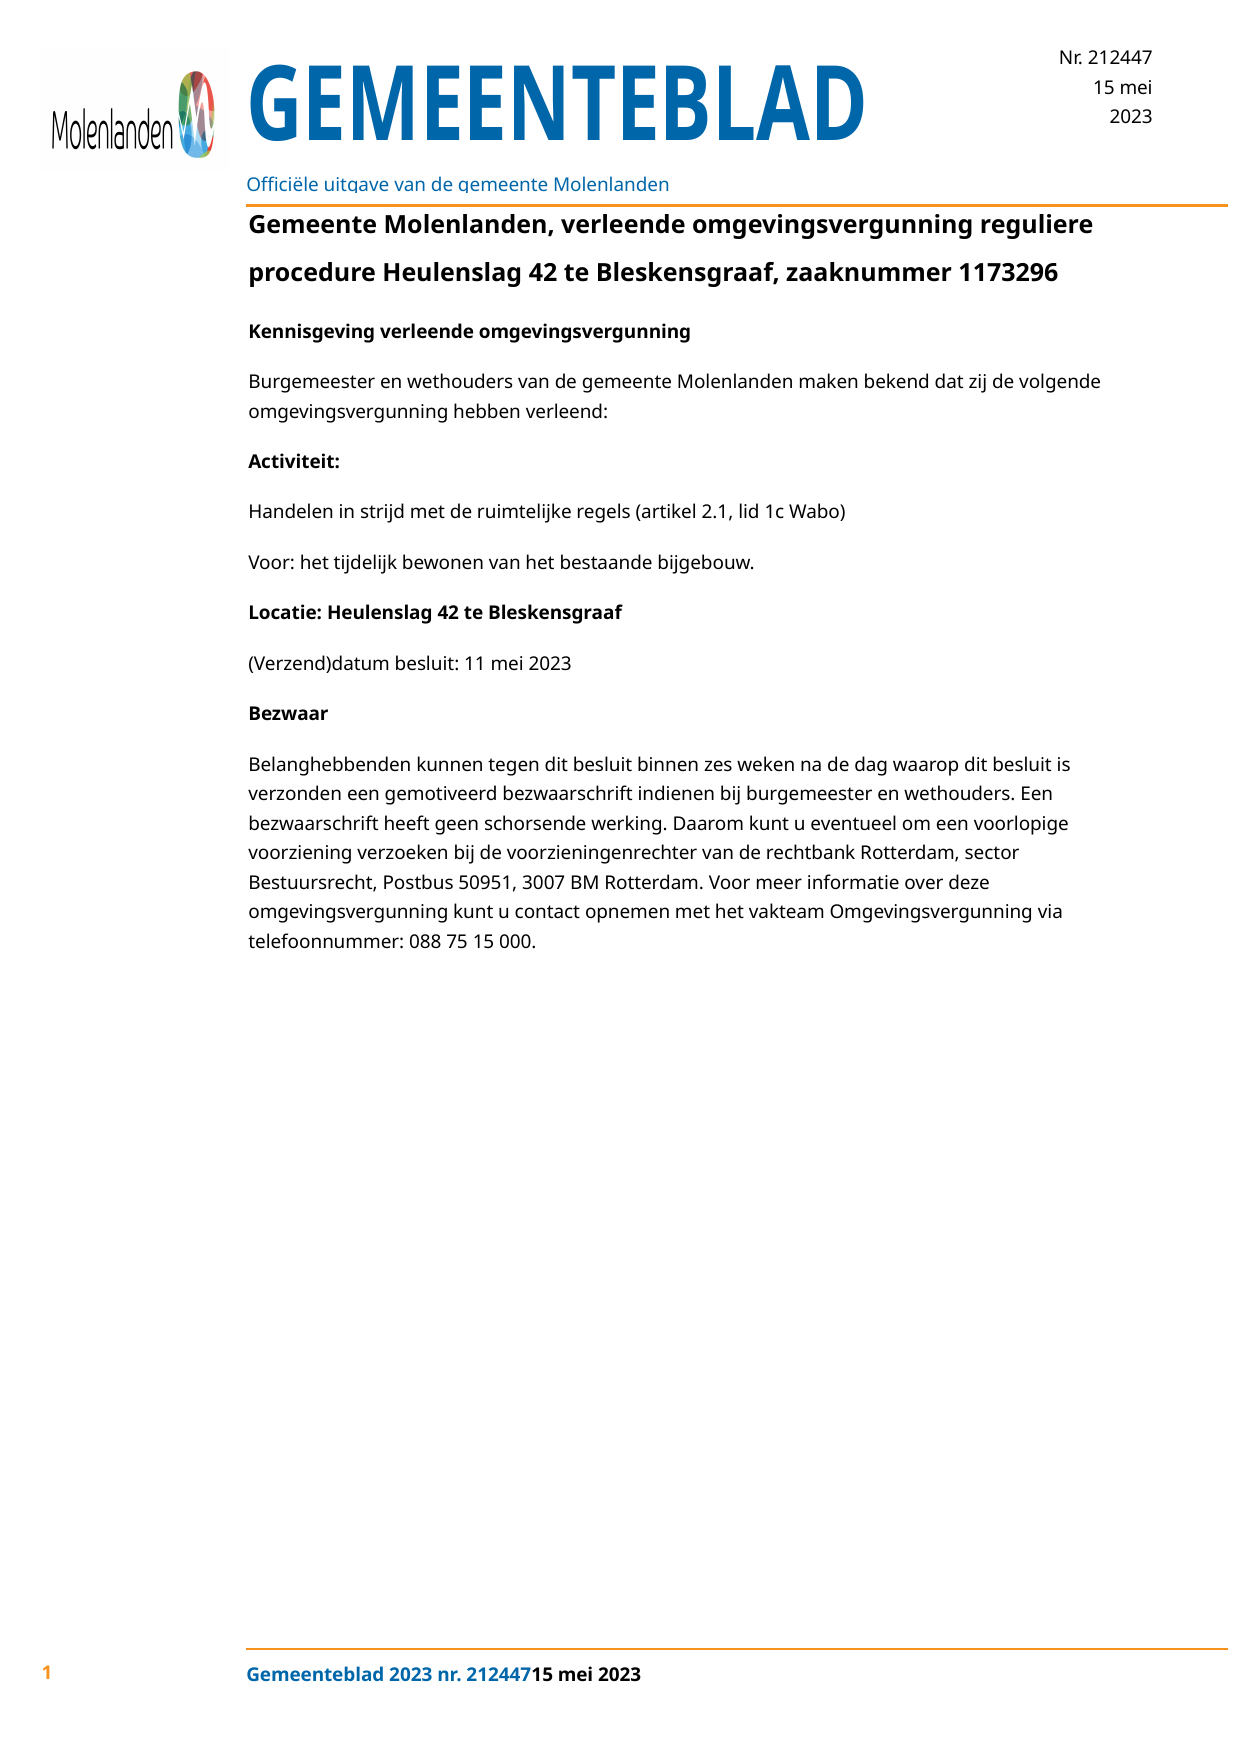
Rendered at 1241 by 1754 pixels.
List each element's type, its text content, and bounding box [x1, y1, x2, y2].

text Locatie: Heulenslag 42 te Bleskensgraaf [248, 599, 1152, 625]
text Kennisgeving verleende omgevingsvergunning [248, 318, 1152, 344]
text (Verzend)datum besluit: 11 mei 2023 [248, 650, 1152, 676]
text Voor: het tijdelijk bewonen van het bestaande bijgebouw. [248, 549, 1152, 575]
text Bezwaar [248, 700, 1152, 726]
text Activiteit: [248, 448, 1152, 474]
text Belanghebbenden kunnen tegen dit besluit binnen zes weken na de dag waarop dit besluit is verzonden een gemotiveerd bezwaarschrift indienen bij burgemeester en wethouders. Een bezwaarschrift heeft geen schorsende werking. Daarom kunt u eventueel om een voorlopige voorziening verzoeken bij de voorzieningenrechter van de rechtbank Rotterdam, sector Bestuursrecht, Postbus 50951, 3007 BM Rotterdam. Voor meer informatie over deze omgevingsvergunning kunt u contact opnemen met het vakteam Omgevingsvergunning via telefoonnummer: 088 75 15 000. [248, 751, 1152, 954]
picture [41, 47, 231, 172]
text Burgemeester en wethouders van de gemeente Molenlanden maken bekend dat zij de volgende omgevingsvergunning hebben verleend: [248, 368, 1152, 424]
text Handelen in strijd met de ruimtelijke regels (artikel 2.1, lid 1c Wabo) [248, 499, 1152, 524]
text Gemeente Molenlanden, verleende omgevingsvergunning reguliere procedure Heulenslag 42 te Bleskensgraaf, zaaknummer 1173296 [248, 207, 1152, 288]
